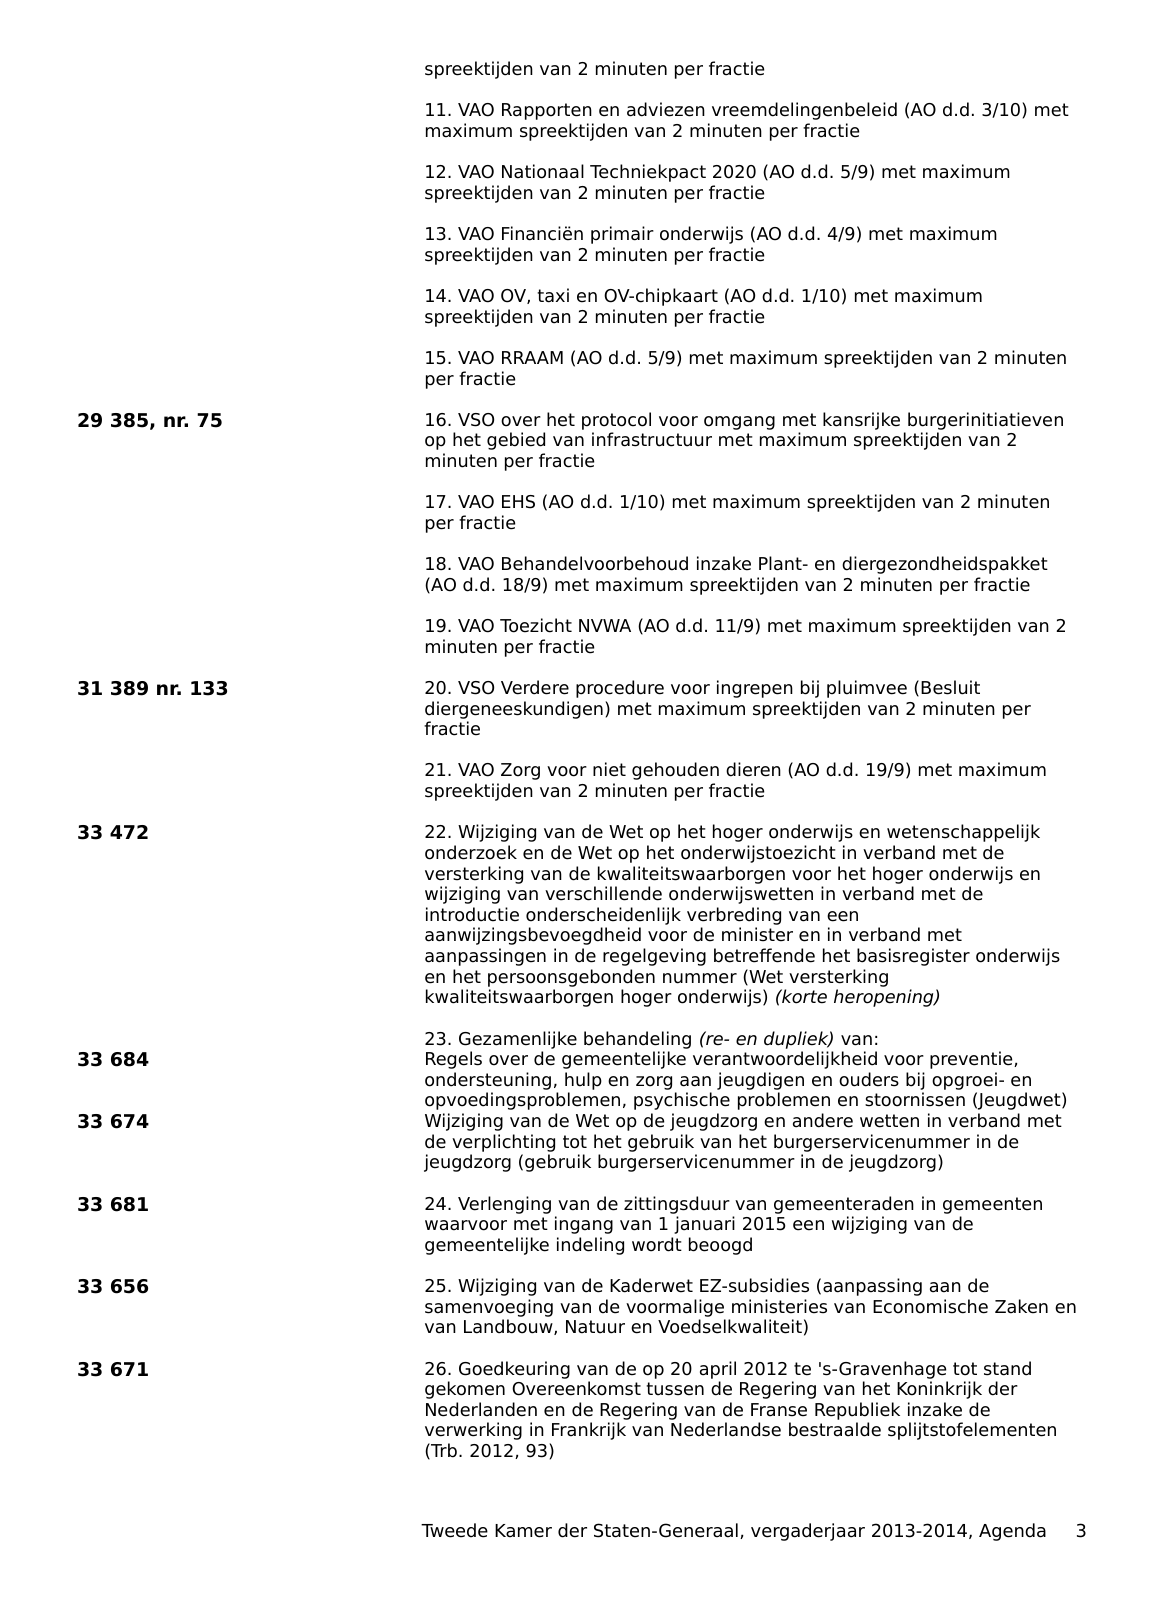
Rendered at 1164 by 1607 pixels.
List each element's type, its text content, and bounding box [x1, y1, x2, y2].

table_cell [401, 822, 418, 1008]
table_cell [401, 142, 418, 162]
table_cell [77, 286, 401, 327]
table_cell [401, 534, 418, 554]
table_cell 25. Wijziging van de Kaderwet EZ-subsidies (aanpassing aan de samenvoeging van de voormalige ministeries van Economische Zaken en van Landbouw, Natuur en Voedselkwaliteit) [418, 1276, 1087, 1338]
table_cell [418, 1255, 1087, 1276]
table_cell [77, 595, 401, 616]
table_cell [401, 554, 418, 595]
table_cell [418, 534, 1087, 554]
table_cell [418, 204, 1087, 224]
table_cell [77, 1029, 401, 1049]
table_cell 33 472 [77, 822, 401, 1008]
table_cell 33 671 [77, 1359, 401, 1462]
table_cell 22. Wijziging van de Wet op het hoger onderwijs en wetenschappelijk onderzoek en de Wet op het onderwijstoezicht in verband met de versterking van de kwaliteitswaarborgen voor het hoger onderwijs en wijziging van verschillende onderwijswetten in verband met de introductie onderscheidenlijk verbreding van een aanwijzingsbevoegdheid voor de minister en in verband met aanpassingen in de regelgeving betreffende het basisregister onderwijs en het persoonsgebonden nummer (Wet versterking kwaliteitswaarborgen hoger onderwijs) (korte heropening) [418, 822, 1087, 1008]
table_cell [401, 678, 418, 740]
table_cell [77, 1338, 401, 1358]
table_cell [77, 657, 401, 678]
table_cell [418, 80, 1087, 100]
table_cell [77, 1008, 401, 1028]
table_cell [401, 492, 418, 533]
table_cell [401, 224, 418, 265]
table_cell [77, 100, 401, 142]
table_cell [401, 1338, 418, 1358]
table_cell [401, 162, 418, 203]
table_cell [77, 327, 401, 348]
table_cell [77, 224, 401, 265]
table_cell [401, 265, 418, 286]
table_cell 24. Verlenging van de zittingsduur van gemeenteraden in gemeenten waarvoor met ingang van 1 januari 2015 een wijziging van de gemeentelijke indeling wordt beoogd [418, 1194, 1087, 1255]
table_cell [418, 657, 1087, 678]
table_cell [77, 80, 401, 100]
table_cell [77, 616, 401, 657]
table_cell [77, 534, 401, 554]
table_cell 29 385, nr. 75 [77, 410, 401, 472]
table_cell [401, 100, 418, 142]
table_cell [77, 162, 401, 203]
table_cell 33 656 [77, 1276, 401, 1338]
table_cell [77, 1255, 401, 1276]
table_cell [77, 802, 401, 822]
table_cell 21. VAO Zorg voor niet gehouden dieren (AO d.d. 19/9) met maximum spreektijden van 2 minuten per fractie [418, 760, 1087, 802]
table_cell [401, 1008, 418, 1028]
table_cell spreektijden van 2 minuten per fractie [418, 59, 1087, 80]
table_cell [418, 327, 1087, 348]
table_cell [77, 265, 401, 286]
table_cell 19. VAO Toezicht NVWA (AO d.d. 11/9) met maximum spreektijden van 2 minuten per fractie [418, 616, 1087, 657]
table_cell [418, 472, 1087, 492]
table_cell [77, 389, 401, 410]
table_cell 26. Goedkeuring van de op 20 april 2012 te 's-Gravenhage tot stand gekomen Overeenkomst tussen de Regering van het Koninkrijk der Nederlanden en de Regering van de Franse Republiek inzake de verwerking in Frankrijk van Nederlandse bestraalde splijtstofelementen (Trb. 2012, 93) [418, 1359, 1087, 1462]
table_cell [401, 389, 418, 410]
table_cell [401, 740, 418, 760]
table_cell 20. VSO Verdere procedure voor ingrepen bij pluimvee (Besluit diergeneeskundigen) met maximum spreektijden van 2 minuten per fractie [418, 678, 1087, 740]
table_cell [418, 595, 1087, 616]
table_cell 17. VAO EHS (AO d.d. 1/10) met maximum spreektijden van 2 minuten per fractie [418, 492, 1087, 533]
table_cell [418, 1008, 1087, 1028]
table_cell [401, 80, 418, 100]
table_cell 13. VAO Financiën primair onderwijs (AO d.d. 4/9) met maximum spreektijden van 2 minuten per fractie [418, 224, 1087, 265]
table_cell [401, 1173, 418, 1193]
table_cell [77, 760, 401, 802]
table_cell 23. Gezamenlijke behandeling (re- en dupliek) van: [418, 1029, 1087, 1049]
table_cell [418, 389, 1087, 410]
table_cell [401, 286, 418, 327]
table_cell 14. VAO OV, taxi en OV-chipkaart (AO d.d. 1/10) met maximum spreektijden van 2 minuten per fractie [418, 286, 1087, 327]
table_cell 18. VAO Behandelvoorbehoud inzake Plant- en diergezondheidspakket (AO d.d. 18/9) met maximum spreektijden van 2 minuten per fractie [418, 554, 1087, 595]
table_cell 16. VSO over het protocol voor omgang met kansrijke burgerinitiatieven op het gebied van infrastructuur met maximum spreektijden van 2 minuten per fractie [418, 410, 1087, 472]
table_cell 15. VAO RRAAM (AO d.d. 5/9) met maximum spreektijden van 2 minuten per fractie [418, 348, 1087, 389]
table_cell [401, 1255, 418, 1276]
table_cell [401, 802, 418, 822]
table_cell 12. VAO Nationaal Techniekpact 2020 (AO d.d. 5/9) met maximum spreektijden van 2 minuten per fractie [418, 162, 1087, 203]
table_cell [401, 1194, 418, 1255]
table_cell [401, 657, 418, 678]
table_cell Regels over de gemeentelijke verantwoordelijkheid voor preventie, ondersteuning, hulp en zorg aan jeugdigen en ouders bij opgroei- en opvoedingsproblemen, psychische problemen en stoornissen (Jeugdwet) [418, 1049, 1087, 1111]
table_cell [77, 554, 401, 595]
table_cell [401, 616, 418, 657]
table_cell [77, 472, 401, 492]
table_cell [77, 59, 401, 80]
table_cell [418, 740, 1087, 760]
table_cell [401, 410, 418, 472]
table_cell [77, 204, 401, 224]
table_cell 33 681 [77, 1194, 401, 1255]
table_cell [401, 1276, 418, 1338]
table_cell [401, 760, 418, 802]
table_cell [77, 492, 401, 533]
table_cell [401, 204, 418, 224]
table_cell [418, 802, 1087, 822]
table_cell 33 674 [77, 1111, 401, 1173]
table_cell [401, 1029, 418, 1049]
table_cell [418, 1173, 1087, 1193]
table_cell [418, 142, 1087, 162]
table_cell [401, 327, 418, 348]
table_cell [418, 265, 1087, 286]
table_cell [401, 472, 418, 492]
table_cell [77, 1173, 401, 1193]
table_cell [77, 348, 401, 389]
table_cell Wijziging van de Wet op de jeugdzorg en andere wetten in verband met de verplichting tot het gebruik van het burgerservicenummer in de jeugdzorg (gebruik burgerservicenummer in de jeugdzorg) [418, 1111, 1087, 1173]
table_cell 11. VAO Rapporten en adviezen vreemdelingenbeleid (AO d.d. 3/10) met maximum spreektijden van 2 minuten per fractie [418, 100, 1087, 142]
table_cell [401, 1359, 418, 1462]
table_cell [77, 740, 401, 760]
table_cell 33 684 [77, 1049, 401, 1111]
table_cell [401, 59, 418, 80]
table_cell [77, 142, 401, 162]
table_cell [401, 595, 418, 616]
table_cell [401, 1049, 418, 1111]
table_cell [418, 1338, 1087, 1358]
table_cell [401, 1111, 418, 1173]
table_cell [401, 348, 418, 389]
table_cell 31 389 nr. 133 [77, 678, 401, 740]
